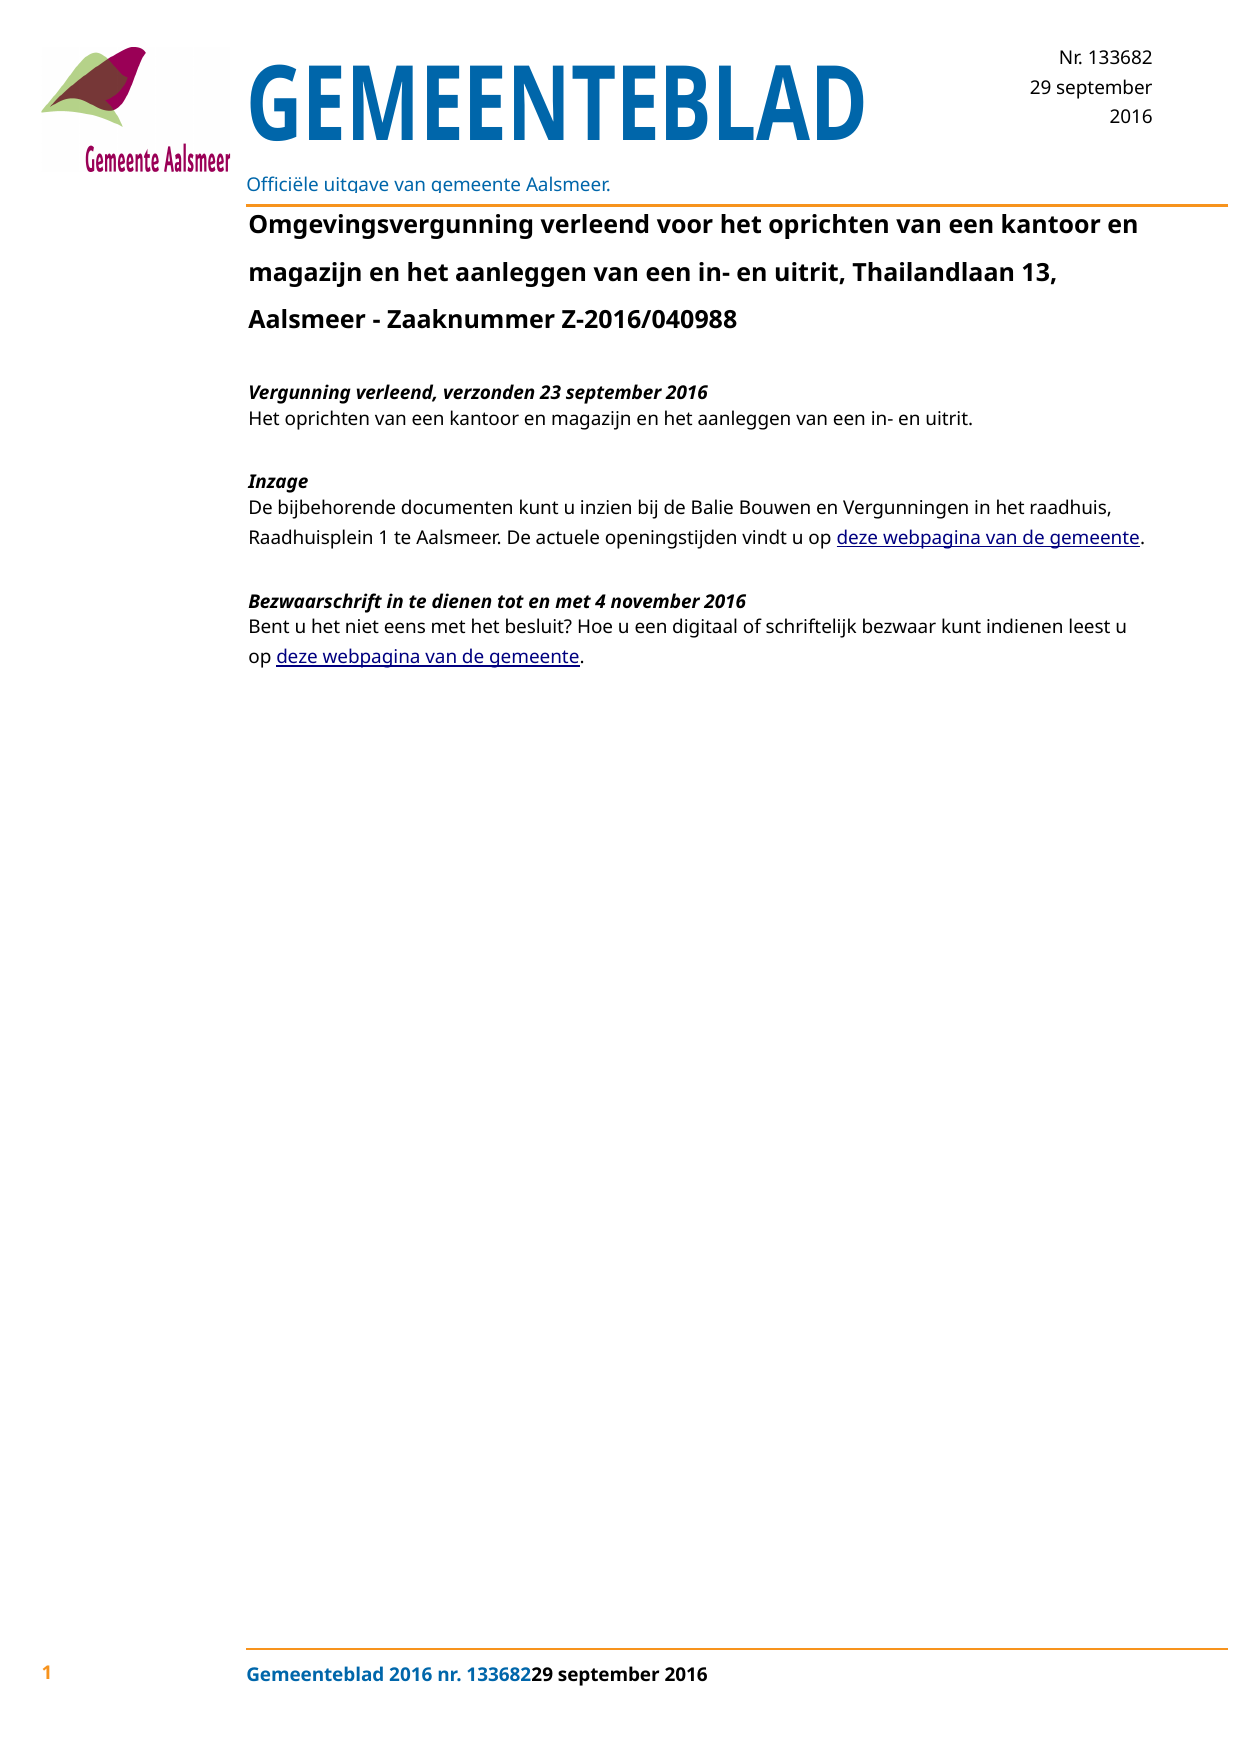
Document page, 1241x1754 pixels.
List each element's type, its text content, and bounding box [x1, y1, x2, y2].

text De bijbehorende documenten kunt u inzien bij de Balie Bouwen en Vergunningen in het raadhuis, Raadhuisplein 1 te Aalsmeer. De actuele openingstijden vindt u op deze webpagina van de gemeente. [248, 494, 1152, 550]
text Het oprichten van een kantoor en magazijn en het aanleggen van een in- en uitrit. [248, 405, 1152, 431]
text Vergunning verleend, verzonden 23 september 2016 [248, 379, 1152, 405]
text Bent u het niet eens met het besluit? Hoe u een digitaal of schriftelijk bezwaar kunt indienen leest u op deze webpagina van de gemeente. [248, 614, 1152, 669]
text Omgevingsvergunning verleend voor het oprichten van een kantoor en magazijn en het aanleggen van een in- en uitrit, Thailandlaan 13, Aalsmeer - Zaaknummer Z-2016/040988 [248, 207, 1152, 336]
text Inzage [248, 469, 1152, 494]
picture [41, 47, 231, 172]
text Bezwaarschrift in te dienen tot en met 4 november 2016 [248, 588, 1152, 614]
